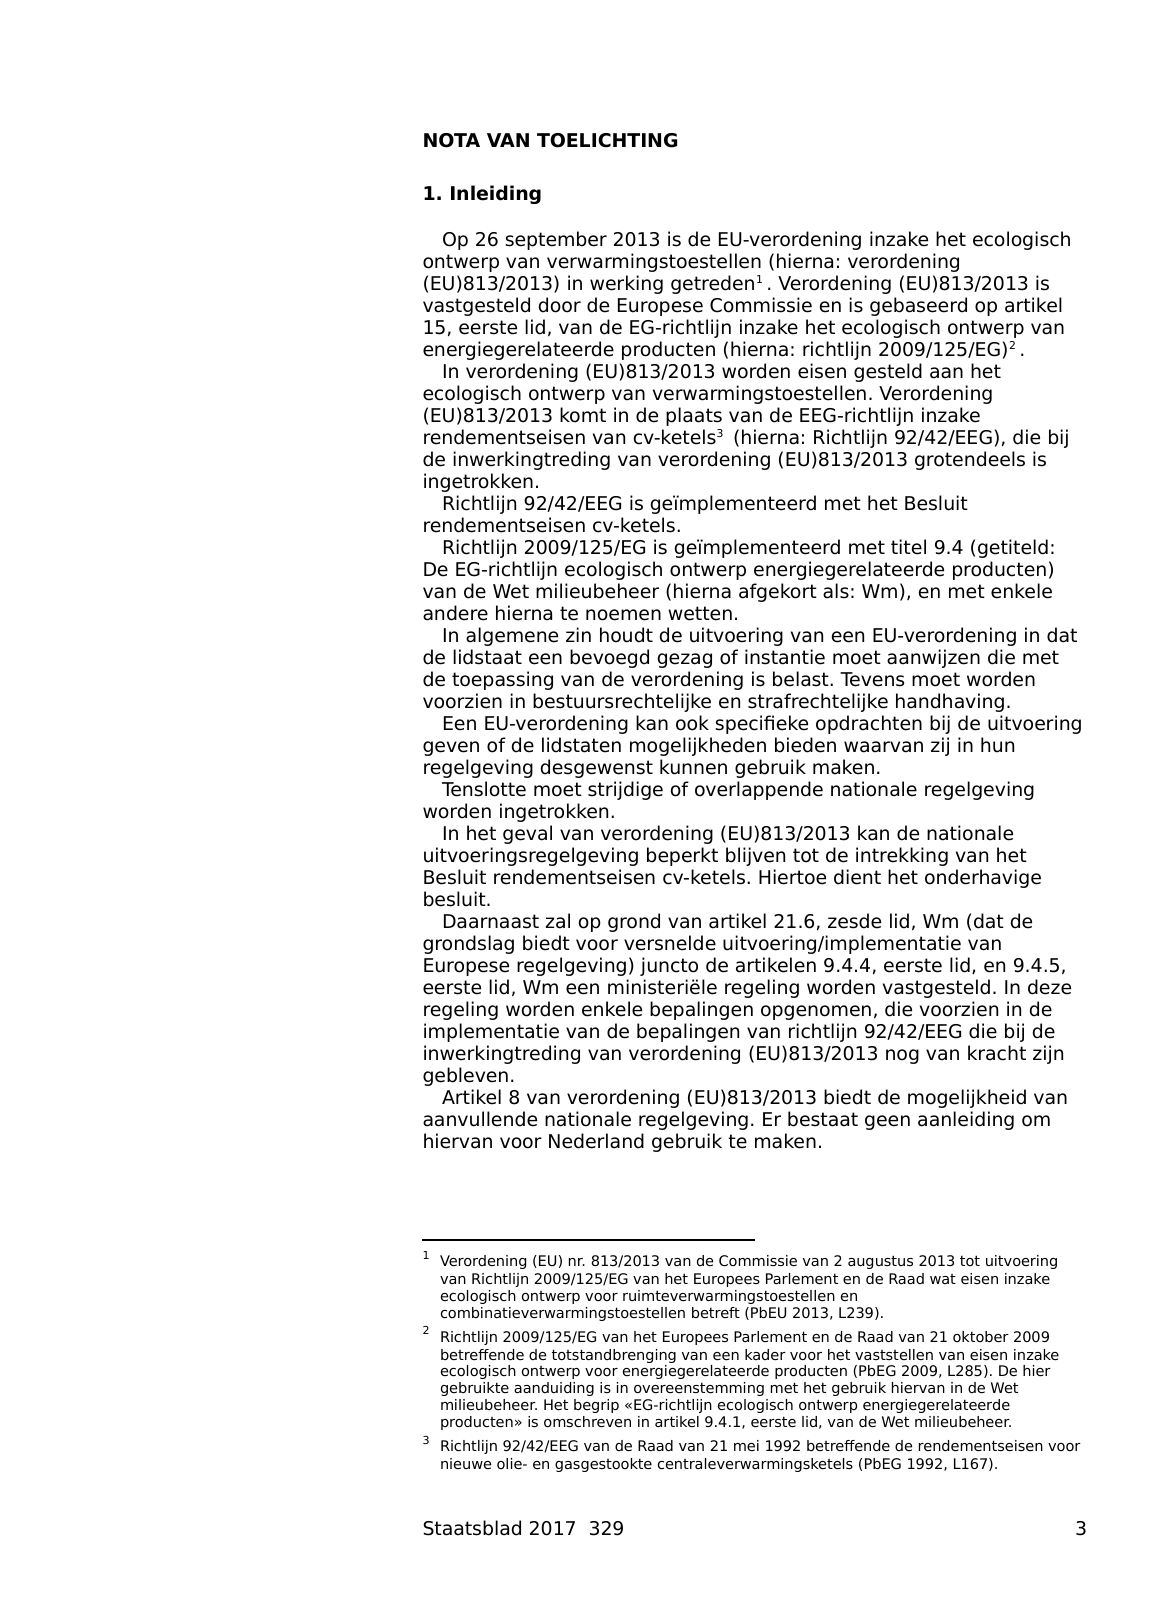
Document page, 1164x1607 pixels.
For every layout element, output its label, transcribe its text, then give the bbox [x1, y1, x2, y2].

text In het geval van verordening (EU)813/2013 kan de nationale uitvoeringsregelgeving beperkt blijven tot de intrekking van het Besluit rendementseisen cv-ketels. Hiertoe dient het onderhavige besluit. [422, 823, 1087, 911]
text Een EU-verordening kan ook specifieke opdrachten bij de uitvoering geven of de lidstaten mogelijkheden bieden waarvan zij in hun regelgeving desgewenst kunnen gebruik maken. [422, 713, 1087, 779]
subtitle 1. Inleiding [422, 182, 1087, 204]
text Richtlijn 2009/125/EG is geïmplementeerd met titel 9.4 (getiteld: De EG-richtlijn ecologisch ontwerp energiegerelateerde producten) van de Wet milieubeheer (hierna afgekort als: Wm), en met enkele andere hierna te noemen wetten. [422, 537, 1087, 625]
text In verordening (EU)813/2013 worden eisen gesteld aan het ecologisch ontwerp van verwarmingstoestellen. Verordening (EU)813/2013 komt in de plaats van de EEG-richtlijn inzake rendementseisen van cv-ketels (hierna: Richtlijn 92/42/EEG), die bij de inwerkingtreding van verordening (EU)813/2013 grotendeels is ingetrokken. [422, 361, 1087, 493]
text Artikel 8 van verordening (EU)813/2013 biedt de mogelijkheid van aanvullende nationale regelgeving. Er bestaat geen aanleiding om hiervan voor Nederland gebruik te maken. [422, 1087, 1087, 1152]
text In algemene zin houdt de uitvoering van een EU-verordening in dat de lidstaat een bevoegd gezag of instantie moet aanwijzen die met de toepassing van de verordening is belast. Tevens moet worden voorzien in bestuursrechtelijke en strafrechtelijke handhaving. [422, 625, 1087, 713]
subtitle NOTA VAN TOELICHTING [422, 130, 1087, 152]
text Richtlijn 92/42/EEG van de Raad van 21 mei 1992 betreffende de rendementseisen voor nieuwe olie- en gasgestookte centraleverwarmingsketels (PbEG 1992, L167). [422, 1434, 1087, 1473]
text Daarnaast zal op grond van artikel 21.6, zesde lid, Wm (dat de grondslag biedt voor versnelde uitvoering/implementatie van Europese regelgeving) juncto de artikelen 9.4.4, eerste lid, en 9.4.5, eerste lid, Wm een ministeriële regeling worden vastgesteld. In deze regeling worden enkele bepalingen opgenomen, die voorzien in de implementatie van de bepalingen van richtlijn 92/42/EEG die bij de inwerkingtreding van verordening (EU)813/2013 nog van kracht zijn gebleven. [422, 911, 1087, 1087]
text Verordening (EU) nr. 813/2013 van de Commissie van 2 augustus 2013 tot uitvoering van Richtlijn 2009/125/EG van het Europees Parlement en de Raad wat eisen inzake ecologisch ontwerp voor ruimteverwarmingstoestellen en combinatieverwarmingstoestellen betreft (PbEU 2013, L239). [422, 1249, 1087, 1322]
text Tenslotte moet strijdige of overlappende nationale regelgeving worden ingetrokken. [422, 779, 1087, 823]
text Richtlijn 2009/125/EG van het Europees Parlement en de Raad van 21 oktober 2009 betreffende de totstandbrenging van een kader voor het vaststellen van eisen inzake ecologisch ontwerp voor energiegerelateerde producten (PbEG 2009, L285). De hier gebruikte aanduiding is in overeenstemming met het gebruik hiervan in de Wet milieubeheer. Het begrip «EG-richtlijn ecologisch ontwerp energiegerelateerde producten» is omschreven in artikel 9.4.1, eerste lid, van de Wet milieubeheer. [422, 1324, 1087, 1431]
text Op 26 september 2013 is de EU-verordening inzake het ecologisch ontwerp van verwarmingstoestellen (hierna: verordening (EU)813/2013) in werking getreden. Verordening (EU)813/2013 is vastgesteld door de Europese Commissie en is gebaseerd op artikel 15, eerste lid, van de EG-richtlijn inzake het ecologisch ontwerp van energiegerelateerde producten (hierna: richtlijn 2009/125/EG). [422, 229, 1087, 361]
text Richtlijn 92/42/EEG is geïmplementeerd met het Besluit rendementseisen cv-ketels. [422, 493, 1087, 537]
